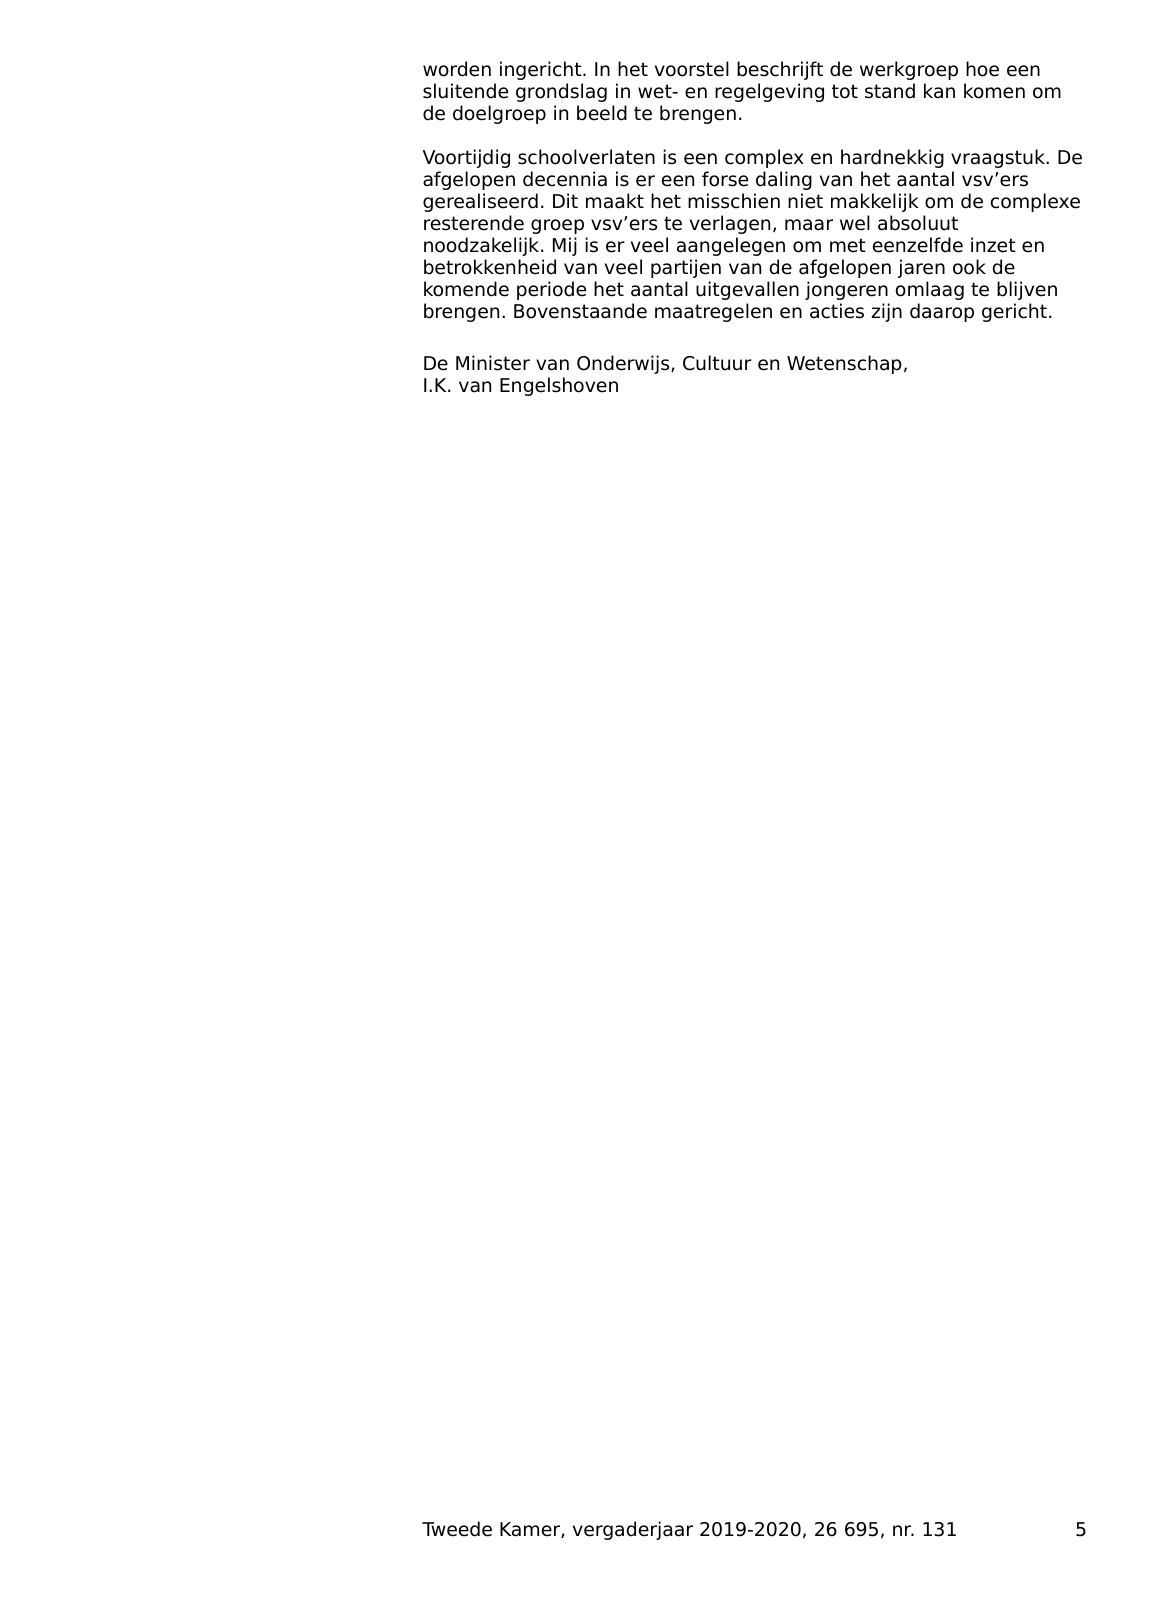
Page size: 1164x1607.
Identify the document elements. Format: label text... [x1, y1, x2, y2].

text worden ingericht. In het voorstel beschrijft de werkgroep hoe een sluitende grondslag in wet- en regelgeving tot stand kan komen om de doelgroep in beeld te brengen. [422, 59, 1087, 125]
text Voortijdig schoolverlaten is een complex en hardnekkig vraagstuk. De afgelopen decennia is er een forse daling van het aantal vsv’ers gerealiseerd. Dit maakt het misschien niet makkelijk om de complexe resterende groep vsv’ers te verlagen, maar wel absoluut noodzakelijk. Mij is er veel aangelegen om met eenzelfde inzet en betrokkenheid van veel partijen van de afgelopen jaren ook de komende periode het aantal uitgevallen jongeren omlaag te blijven brengen. Bovenstaande maatregelen en acties zijn daarop gericht. [422, 147, 1087, 323]
text De Minister van Onderwijs, Cultuur en Wetenschap, I.K. van Engelshoven [422, 353, 1087, 397]
